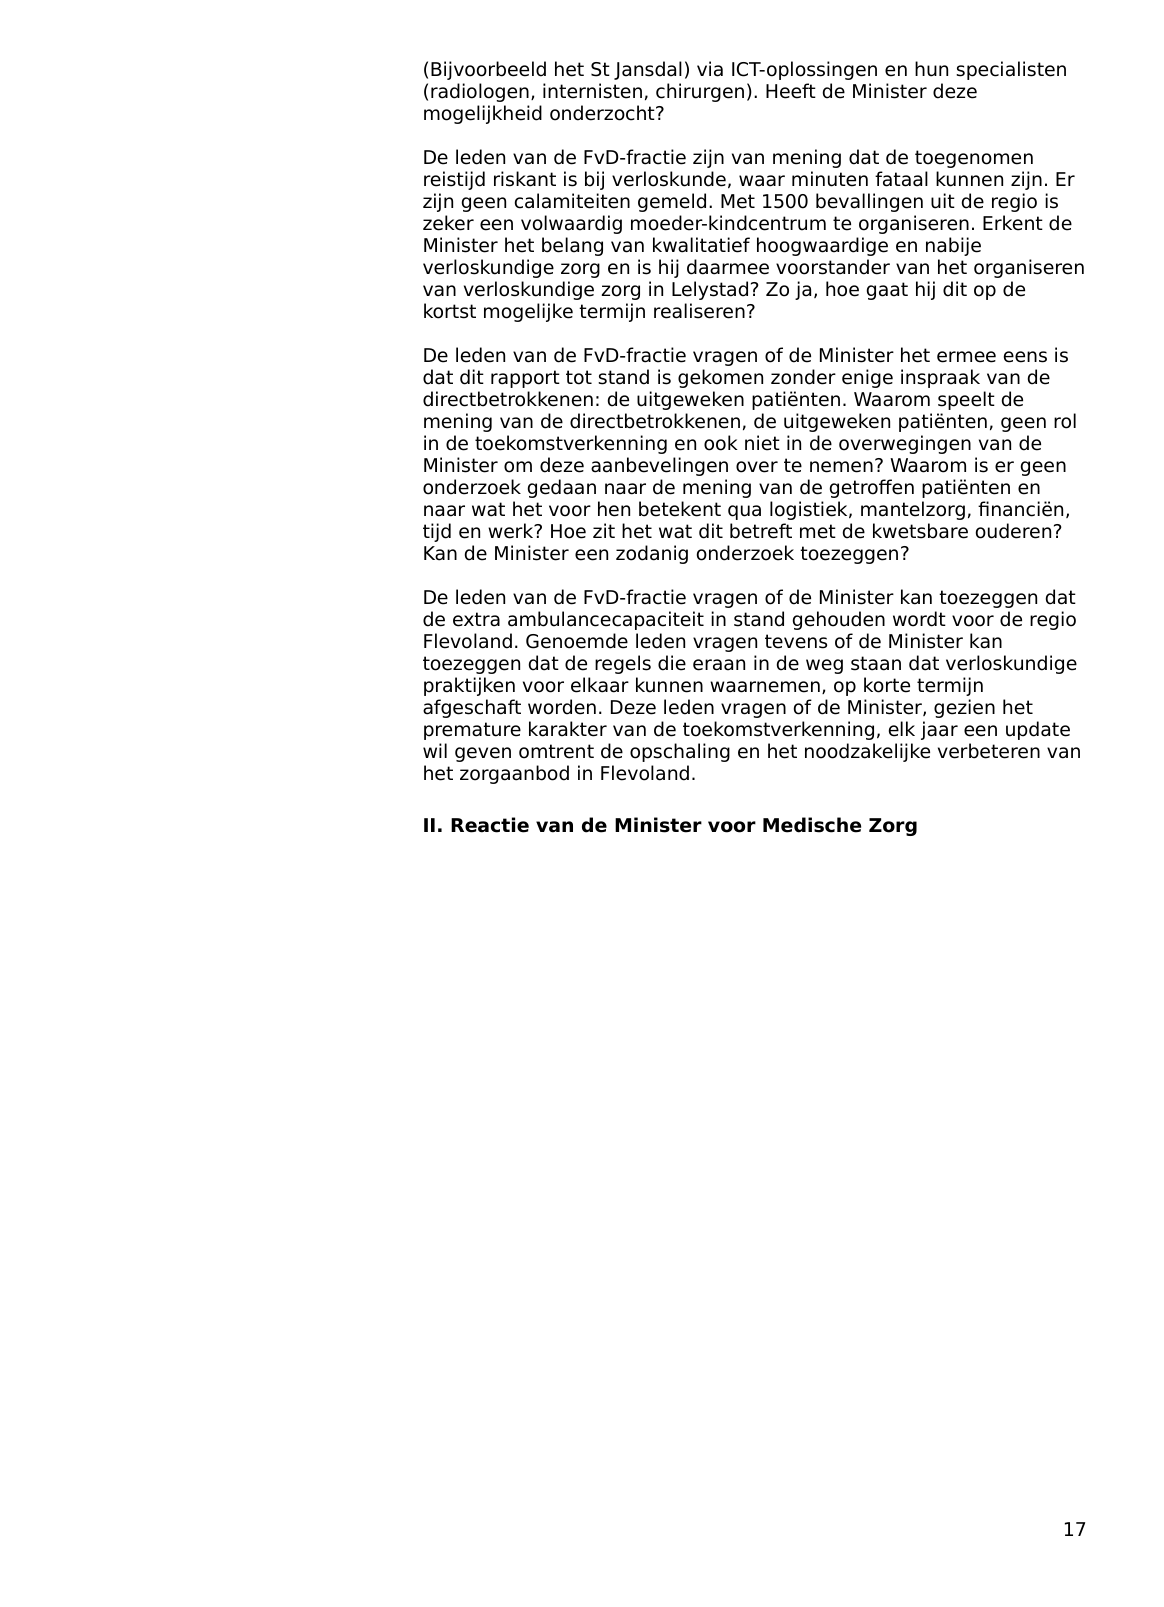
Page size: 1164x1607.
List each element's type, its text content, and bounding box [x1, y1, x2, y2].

subtitle II. Reactie van de Minister voor Medische Zorg [422, 815, 1087, 837]
text De leden van de FvD-fractie zijn van mening dat de toegenomen reistijd riskant is bij verloskunde, waar minuten fataal kunnen zijn. Er zijn geen calamiteiten gemeld. Met 1500 bevallingen uit de regio is zeker een volwaardig moeder-kindcentrum te organiseren. Erkent de Minister het belang van kwalitatief hoogwaardige en nabije verloskundige zorg en is hij daarmee voorstander van het organiseren van verloskundige zorg in Lelystad? Zo ja, hoe gaat hij dit op de kortst mogelijke termijn realiseren? [422, 147, 1087, 323]
text (Bijvoorbeeld het St Jansdal) via ICT-oplossingen en hun specialisten (radiologen, internisten, chirurgen). Heeft de Minister deze mogelijkheid onderzocht? [422, 59, 1087, 125]
text De leden van de FvD-fractie vragen of de Minister kan toezeggen dat de extra ambulancecapaciteit in stand gehouden wordt voor de regio Flevoland. Genoemde leden vragen tevens of de Minister kan toezeggen dat de regels die eraan in de weg staan dat verloskundige praktijken voor elkaar kunnen waarnemen, op korte termijn afgeschaft worden. Deze leden vragen of de Minister, gezien het premature karakter van de toekomstverkenning, elk jaar een update wil geven omtrent de opschaling en het noodzakelijke verbeteren van het zorgaanbod in Flevoland. [422, 587, 1087, 785]
text De leden van de FvD-fractie vragen of de Minister het ermee eens is dat dit rapport tot stand is gekomen zonder enige inspraak van de directbetrokkenen: de uitgeweken patiënten. Waarom speelt de mening van de directbetrokkenen, de uitgeweken patiënten, geen rol in de toekomstverkenning en ook niet in de overwegingen van de Minister om deze aanbevelingen over te nemen? Waarom is er geen onderzoek gedaan naar de mening van de getroffen patiënten en naar wat het voor hen betekent qua logistiek, mantelzorg, financiën, tijd en werk? Hoe zit het wat dit betreft met de kwetsbare ouderen? Kan de Minister een zodanig onderzoek toezeggen? [422, 345, 1087, 565]
